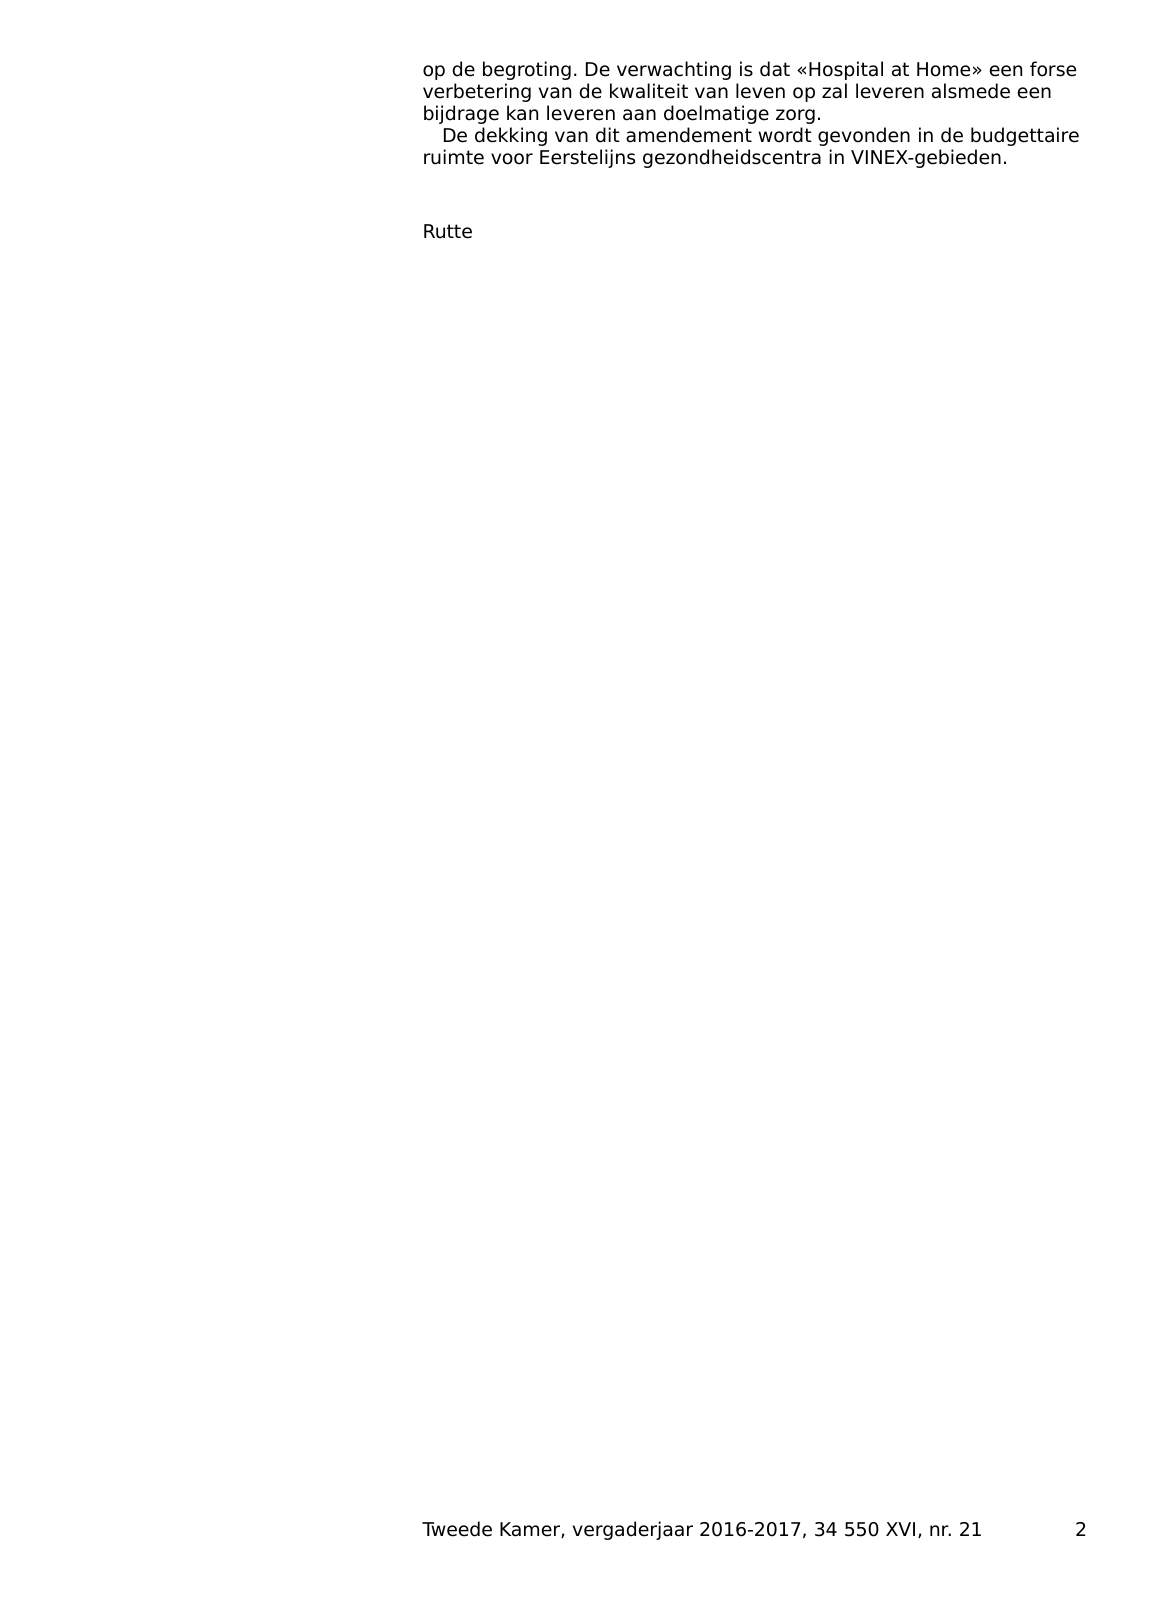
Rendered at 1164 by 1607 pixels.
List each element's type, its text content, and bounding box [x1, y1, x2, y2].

text Rutte [422, 199, 1087, 243]
text op de begroting. De verwachting is dat «Hospital at Home» een forse verbetering van de kwaliteit van leven op zal leveren alsmede een bijdrage kan leveren aan doelmatige zorg. [422, 59, 1087, 125]
text De dekking van dit amendement wordt gevonden in de budgettaire ruimte voor Eerstelijns gezondheidscentra in VINEX-gebieden. [422, 125, 1087, 169]
